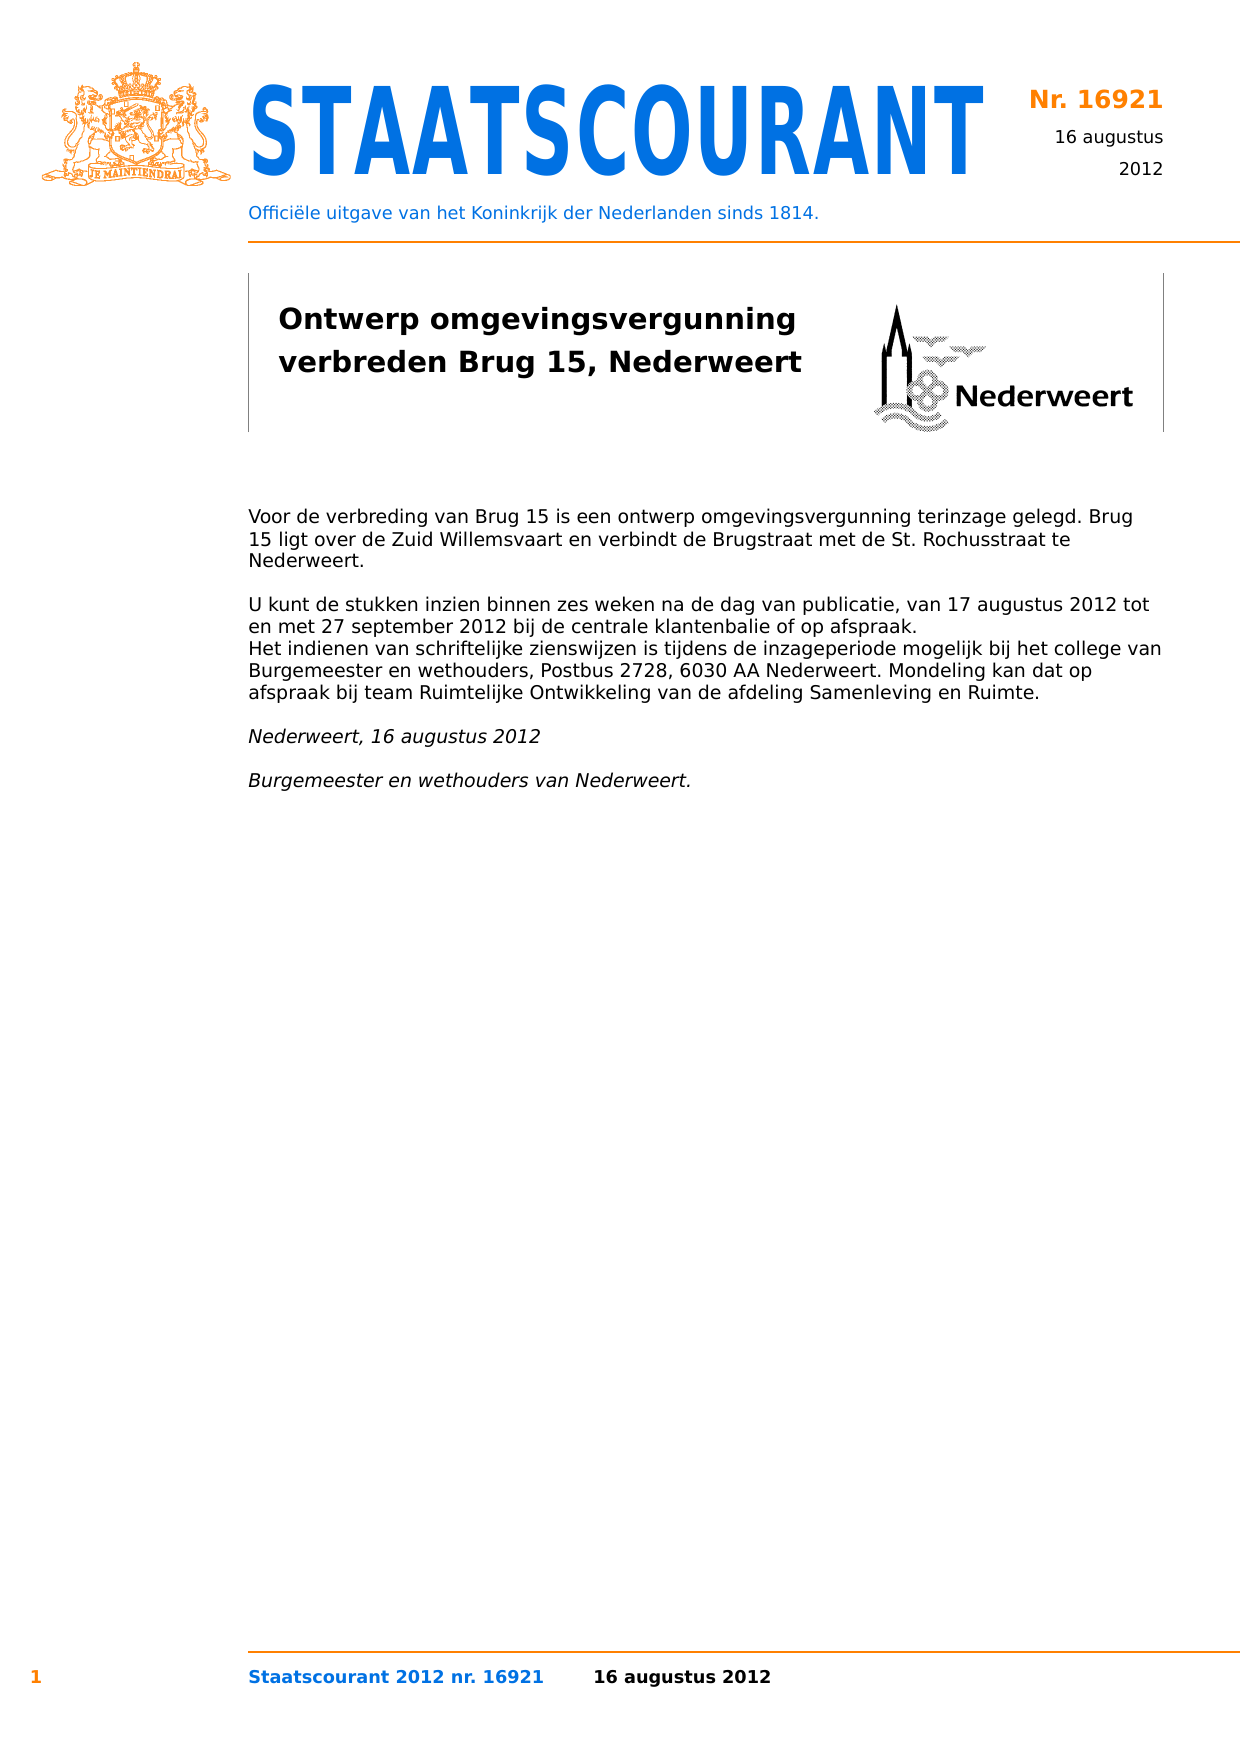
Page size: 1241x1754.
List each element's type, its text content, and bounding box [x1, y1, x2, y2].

text Voor de verbreding van Brug 15 is een ontwerp omgevingsvergunning terinzage gelegd. Brug 15 ligt over de Zuid Willemsvaart en verbindt de Brugstraat met de St. Rochusstraat te Nederweert. [248, 506, 1163, 572]
table_header STAATSCOURANT [248, 62, 998, 203]
text Nederweert, 16 augustus 2012 [248, 726, 1163, 748]
text U kunt de stukken inzien binnen zes weken na de dag van publicatie, van 17 augustus 2012 tot en met 27 september 2012 bij de centrale klantenbalie of op afspraak. [248, 594, 1163, 638]
table_header [25, 62, 248, 241]
table_cell Officiële uitgave van het Koninkrijk der Nederlanden sinds 1814. [248, 203, 1240, 241]
table_cell 16 augustus [998, 121, 1240, 153]
text Het indienen van schriftelijke zienswijzen is tijdens de inzageperiode mogelijk bij het college van Burgemeester en wethouders, Postbus 2728, 6030 AA Nederweert. Mondeling kan dat op afspraak bij team Ruimtelijke Ontwikkeling van de afdeling Samenleving en Ruimte. [248, 638, 1163, 704]
text Burgemeester en wethouders van Nederweert. [248, 770, 1163, 792]
table_header Nr. 16921 [998, 62, 1240, 121]
subtitle Ontwerp omgevingsvergunning verbreden Brug 15, Nederweert [249, 273, 1163, 432]
picture [873, 302, 1134, 433]
picture [41, 62, 231, 186]
table_cell 2012 [998, 153, 1240, 203]
